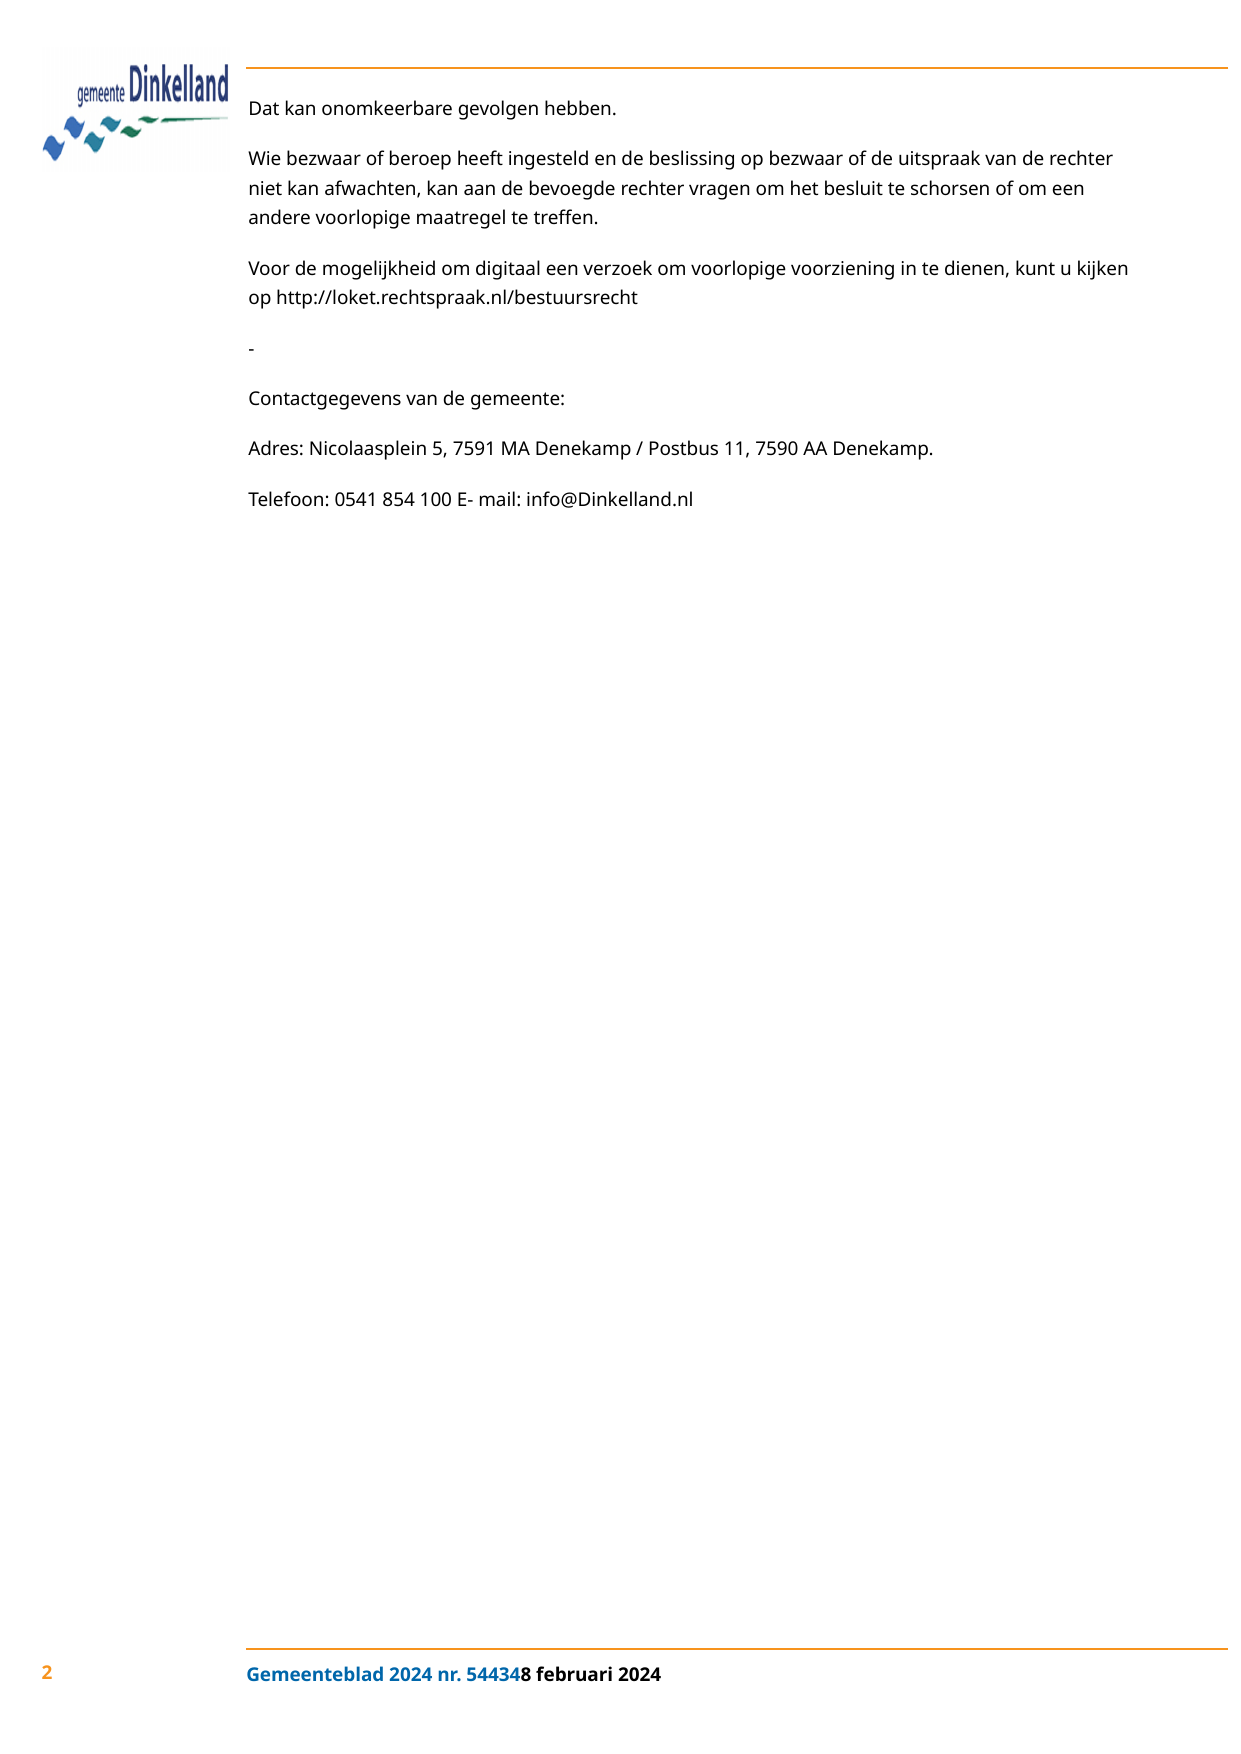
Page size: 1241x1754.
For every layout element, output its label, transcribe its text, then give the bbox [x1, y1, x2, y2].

text Adres: Nicolaasplein 5, 7591 MA Denekamp / Postbus 11, 7590 AA Denekamp. [248, 436, 1152, 461]
text Voor de mogelijkheid om digitaal een verzoek om voorlopige voorziening in te dienen, kunt u kijken op http://loket.rechtspraak.nl/bestuursrecht [248, 255, 1152, 310]
text Telefoon: 0541 854 100 E- mail: info@Dinkelland.nl [248, 486, 1152, 512]
text Contactgegevens van de gemeente: [248, 385, 1152, 411]
text Dat kan onomkeerbare gevolgen hebben. [248, 95, 1152, 121]
text Wie bezwaar of beroep heeft ingesteld en de beslissing op bezwaar of de uitspraak van de rechter niet kan afwachten, kan aan de bevoegde rechter vragen om het besluit te schorsen of om een andere voorlopige maatregel te treffen. [248, 145, 1152, 230]
text - [248, 335, 1152, 361]
picture [41, 47, 231, 172]
